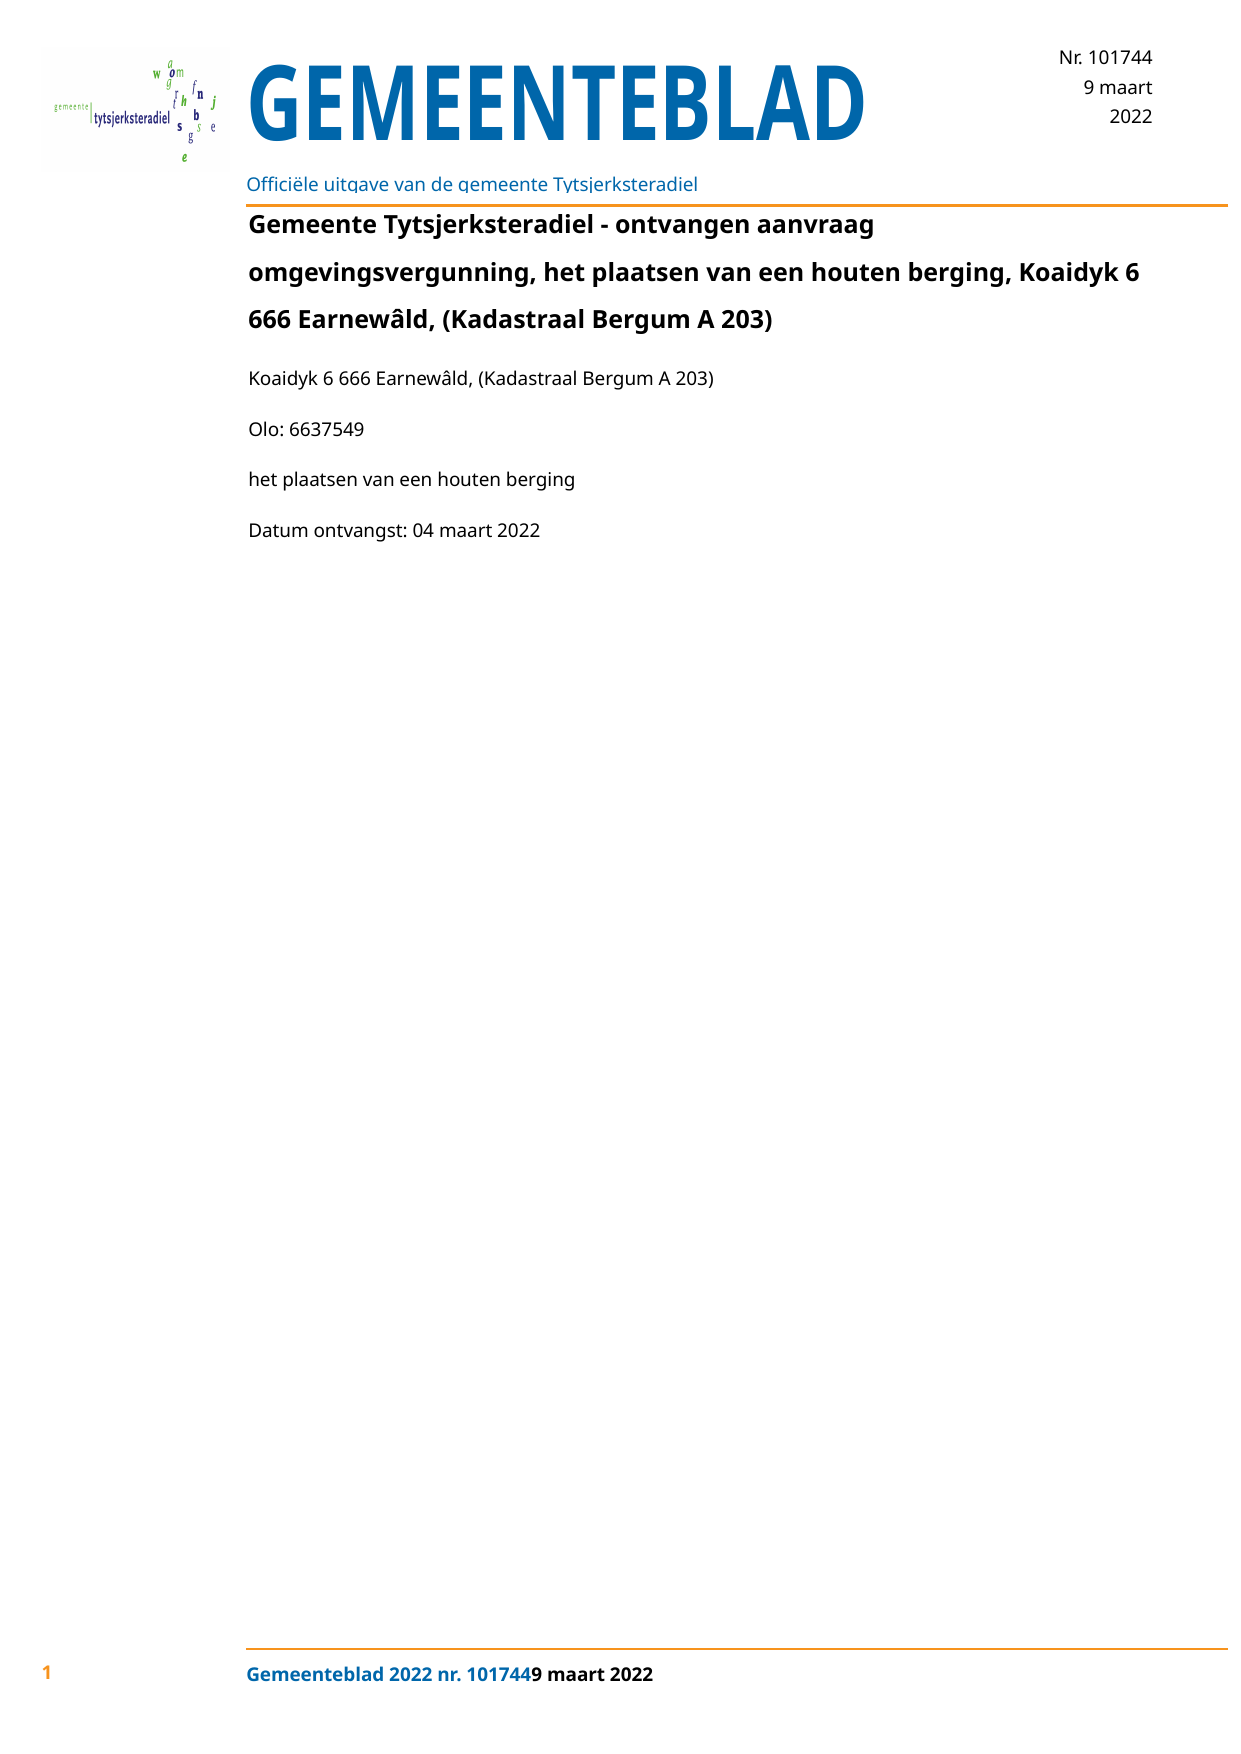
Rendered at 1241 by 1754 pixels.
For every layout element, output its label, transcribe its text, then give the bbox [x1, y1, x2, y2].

picture [41, 47, 231, 172]
text Olo: 6637549 [248, 416, 1152, 442]
text Datum ontvangst: 04 maart 2022 [248, 517, 1152, 542]
text het plaatsen van een houten berging [248, 466, 1152, 492]
text Gemeente Tytsjerksteradiel - ontvangen aanvraag omgevingsvergunning, het plaatsen van een houten berging, Koaidyk 6 666 Earnewâld, (Kadastraal Bergum A 203) [248, 207, 1152, 336]
text Koaidyk 6 666 Earnewâld, (Kadastraal Bergum A 203) [248, 366, 1152, 391]
